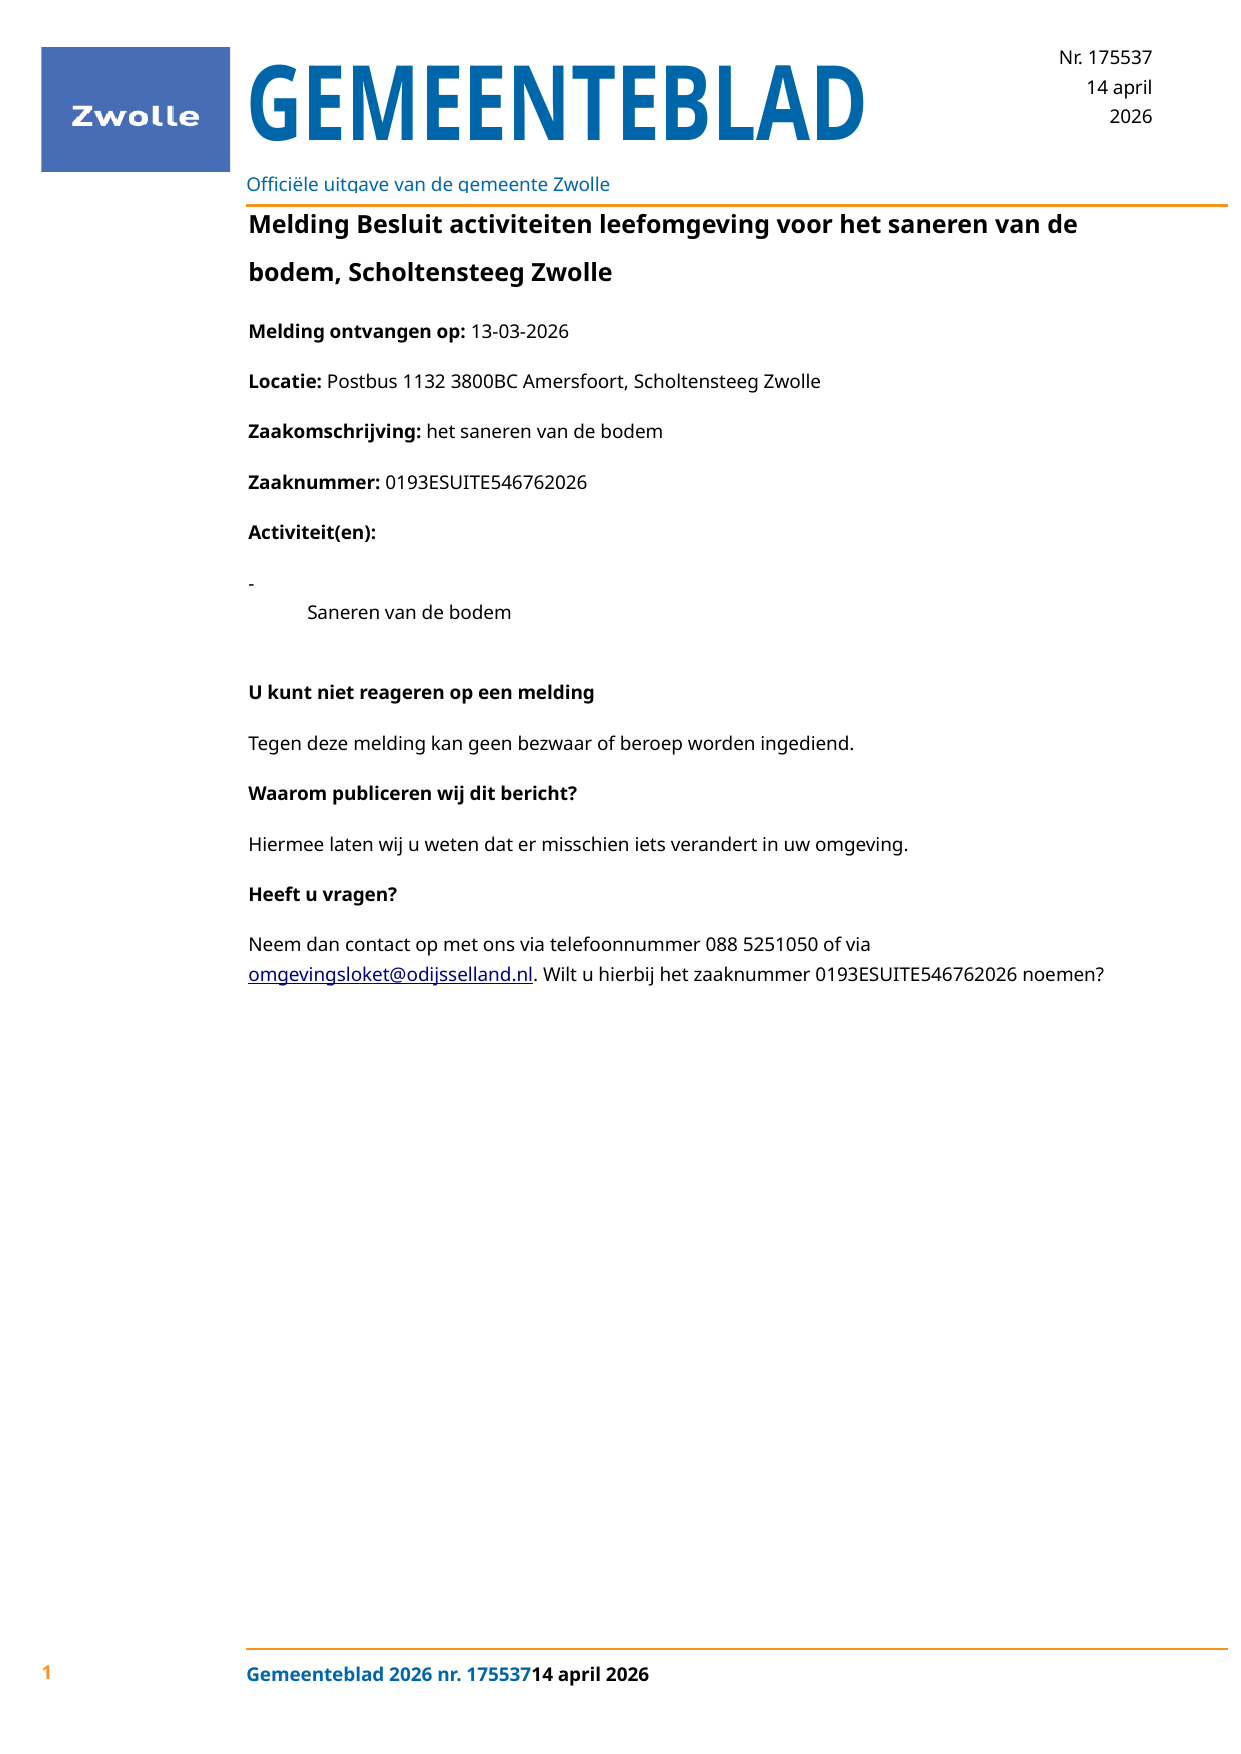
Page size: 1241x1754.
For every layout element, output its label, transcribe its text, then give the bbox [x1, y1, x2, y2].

text Neem dan contact op met ons via telefoonnummer 088 5251050 of via omgevingsloket@odijsselland.nl. Wilt u hierbij het zaaknummer 0193ESUITE546762026 noemen? [248, 932, 1152, 987]
picture [41, 47, 231, 172]
text Locatie: Postbus 1132 3800BC Amersfoort, Scholtensteeg Zwolle [248, 368, 1152, 394]
text U kunt niet reageren op een melding [248, 679, 1152, 705]
text Zaaknummer: 0193ESUITE546762026 [248, 469, 1152, 495]
list Saneren van de bodem [248, 599, 1152, 625]
text Tegen deze melding kan geen bezwaar of beroep worden ingediend. [248, 730, 1152, 756]
text Waarom publiceren wij dit bericht? [248, 780, 1152, 806]
text Zaakomschrijving: het saneren van de bodem [248, 419, 1152, 444]
text Heeft u vragen? [248, 881, 1152, 907]
text Activiteit(en): [248, 519, 1152, 545]
text Melding Besluit activiteiten leefomgeving voor het saneren van de bodem, Scholtensteeg Zwolle [248, 207, 1152, 288]
text Hiermee laten wij u weten dat er misschien iets verandert in uw omgeving. [248, 831, 1152, 857]
text Melding ontvangen op: 13-03-2026 [248, 318, 1152, 344]
